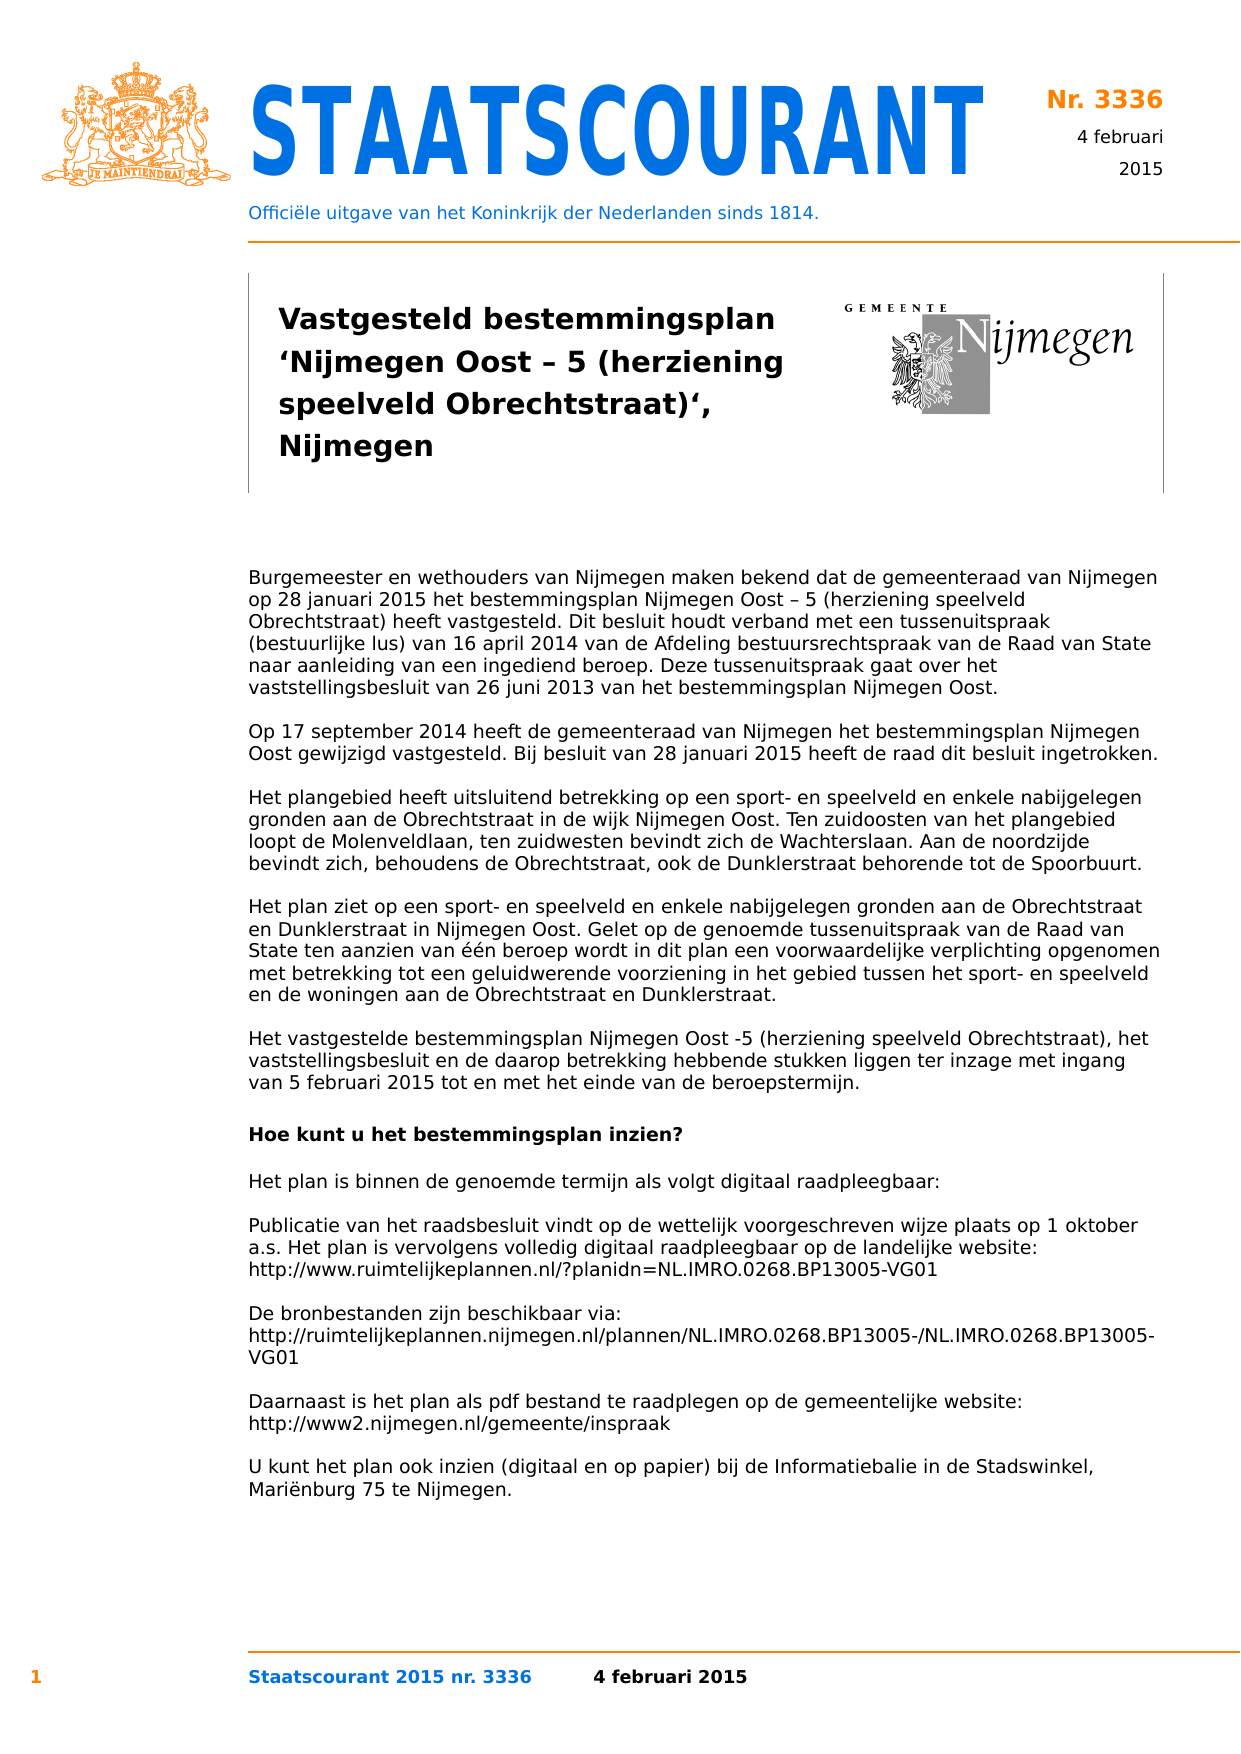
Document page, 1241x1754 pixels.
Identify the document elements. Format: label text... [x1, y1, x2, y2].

text Het plan ziet op een sport- en speelveld en enkele nabijgelegen gronden aan de Obrechtstraat en Dunklerstraat in Nijmegen Oost. Gelet op de genoemde tussenuitspraak van de Raad van State ten aanzien van één beroep wordt in dit plan een voorwaardelijke verplichting opgenomen met betrekking tot een geluidwerende voorziening in het gebied tussen het sport- en speelveld en de woningen aan de Obrechtstraat en Dunklerstraat. [248, 896, 1163, 1006]
subtitle Vastgesteld bestemmingsplan ‘Nijmegen Oost – 5 (herziening speelveld Obrechtstraat)‘, Nijmegen [249, 273, 1163, 493]
text Op 17 september 2014 heeft de gemeenteraad van Nijmegen het bestemmingsplan Nijmegen Oost gewijzigd vastgesteld. Bij besluit van 28 januari 2015 heeft de raad dit besluit ingetrokken. [248, 721, 1163, 765]
table_header [25, 62, 248, 241]
picture [844, 302, 1134, 415]
subtitle Hoe kunt u het bestemmingsplan inzien? [248, 1124, 1163, 1146]
text Het plan is binnen de genoemde termijn als volgt digitaal raadpleegbaar: [248, 1171, 1163, 1193]
table_header STAATSCOURANT [248, 62, 998, 203]
text De bronbestanden zijn beschikbaar via: http://ruimtelijkeplannen.nijmegen.nl/plannen/NL.IMRO.0268.BP13005-/NL.IMRO.0268.BP13005-VG01 [248, 1303, 1163, 1369]
text Burgemeester en wethouders van Nijmegen maken bekend dat de gemeenteraad van Nijmegen op 28 januari 2015 het bestemmingsplan Nijmegen Oost – 5 (herziening speelveld Obrechtstraat) heeft vastgesteld. Dit besluit houdt verband met een tussenuitspraak (bestuurlijke lus) van 16 april 2014 van de Afdeling bestuursrechtspraak van de Raad van State naar aanleiding van een ingediend beroep. Deze tussenuitspraak gaat over het vaststellingsbesluit van 26 juni 2013 van het bestemmingsplan Nijmegen Oost. [248, 567, 1163, 699]
text Het vastgestelde bestemmingsplan Nijmegen Oost -5 (herziening speelveld Obrechtstraat), het vaststellingsbesluit en de daarop betrekking hebbende stukken liggen ter inzage met ingang van 5 februari 2015 tot en met het einde van de beroepstermijn. [248, 1028, 1163, 1094]
text Daarnaast is het plan als pdf bestand te raadplegen op de gemeentelijke website: http://www2.nijmegen.nl/gemeente/inspraak [248, 1391, 1163, 1434]
table_cell Officiële uitgave van het Koninkrijk der Nederlanden sinds 1814. [248, 203, 1240, 241]
text Publicatie van het raadsbesluit vindt op de wettelijk voorgeschreven wijze plaats op 1 oktober a.s. Het plan is vervolgens volledig digitaal raadpleegbaar op de landelijke website: http://www.ruimtelijkeplannen.nl/?planidn=NL.IMRO.0268.BP13005-VG01 [248, 1215, 1163, 1281]
picture [41, 62, 231, 186]
table_cell 2015 [998, 153, 1240, 203]
text U kunt het plan ook inzien (digitaal en op papier) bij de Informatiebalie in de Stadswinkel, Mariënburg 75 te Nijmegen. [248, 1456, 1163, 1500]
text Het plangebied heeft uitsluitend betrekking op een sport- en speelveld en enkele nabijgelegen gronden aan de Obrechtstraat in de wijk Nijmegen Oost. Ten zuidoosten van het plangebied loopt de Molenveldlaan, ten zuidwesten bevindt zich de Wachterslaan. Aan de noordzijde bevindt zich, behoudens de Obrechtstraat, ook de Dunklerstraat behorende tot de Spoorbuurt. [248, 787, 1163, 874]
table_cell 4 februari [998, 121, 1240, 153]
table_header Nr. 3336 [998, 62, 1240, 121]
